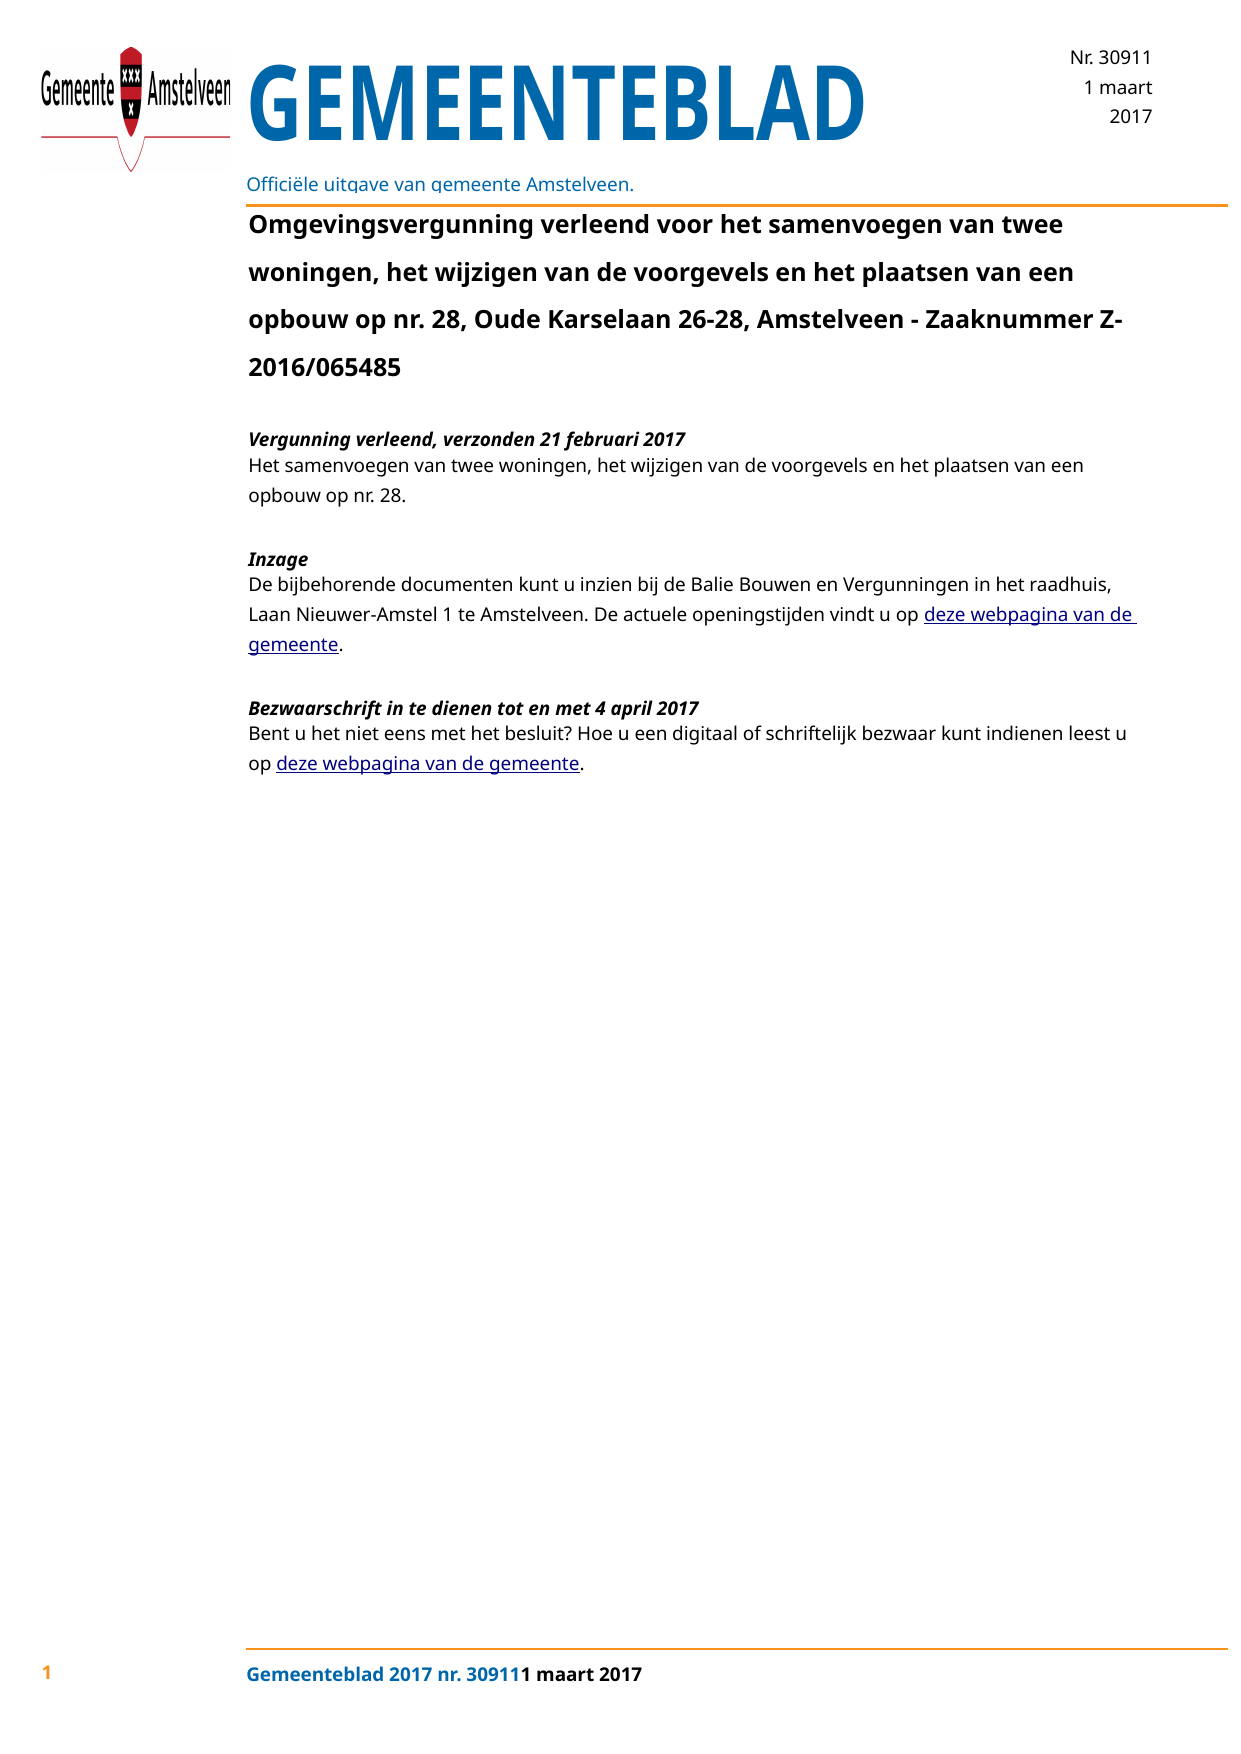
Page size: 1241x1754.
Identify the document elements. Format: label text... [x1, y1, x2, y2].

text Omgevingsvergunning verleend voor het samenvoegen van twee woningen, het wijzigen van de voorgevels en het plaatsen van een opbouw op nr. 28, Oude Karselaan 26-28, Amstelveen - Zaaknummer Z-2016/065485 [248, 207, 1152, 384]
text Vergunning verleend, verzonden 21 februari 2017 [248, 427, 1152, 452]
text Het samenvoegen van twee woningen, het wijzigen van de voorgevels en het plaatsen van een opbouw op nr. 28. [248, 452, 1152, 508]
text De bijbehorende documenten kunt u inzien bij de Balie Bouwen en Vergunningen in het raadhuis, Laan Nieuwer-Amstel 1 te Amstelveen. De actuele openingstijden vindt u op deze webpagina van de gemeente. [248, 572, 1152, 657]
text Bent u het niet eens met het besluit? Hoe u een digitaal of schriftelijk bezwaar kunt indienen leest u op deze webpagina van de gemeente. [248, 721, 1152, 776]
text Bezwaarschrift in te dienen tot en met 4 april 2017 [248, 695, 1152, 721]
text Inzage [248, 546, 1152, 572]
picture [41, 47, 231, 172]
